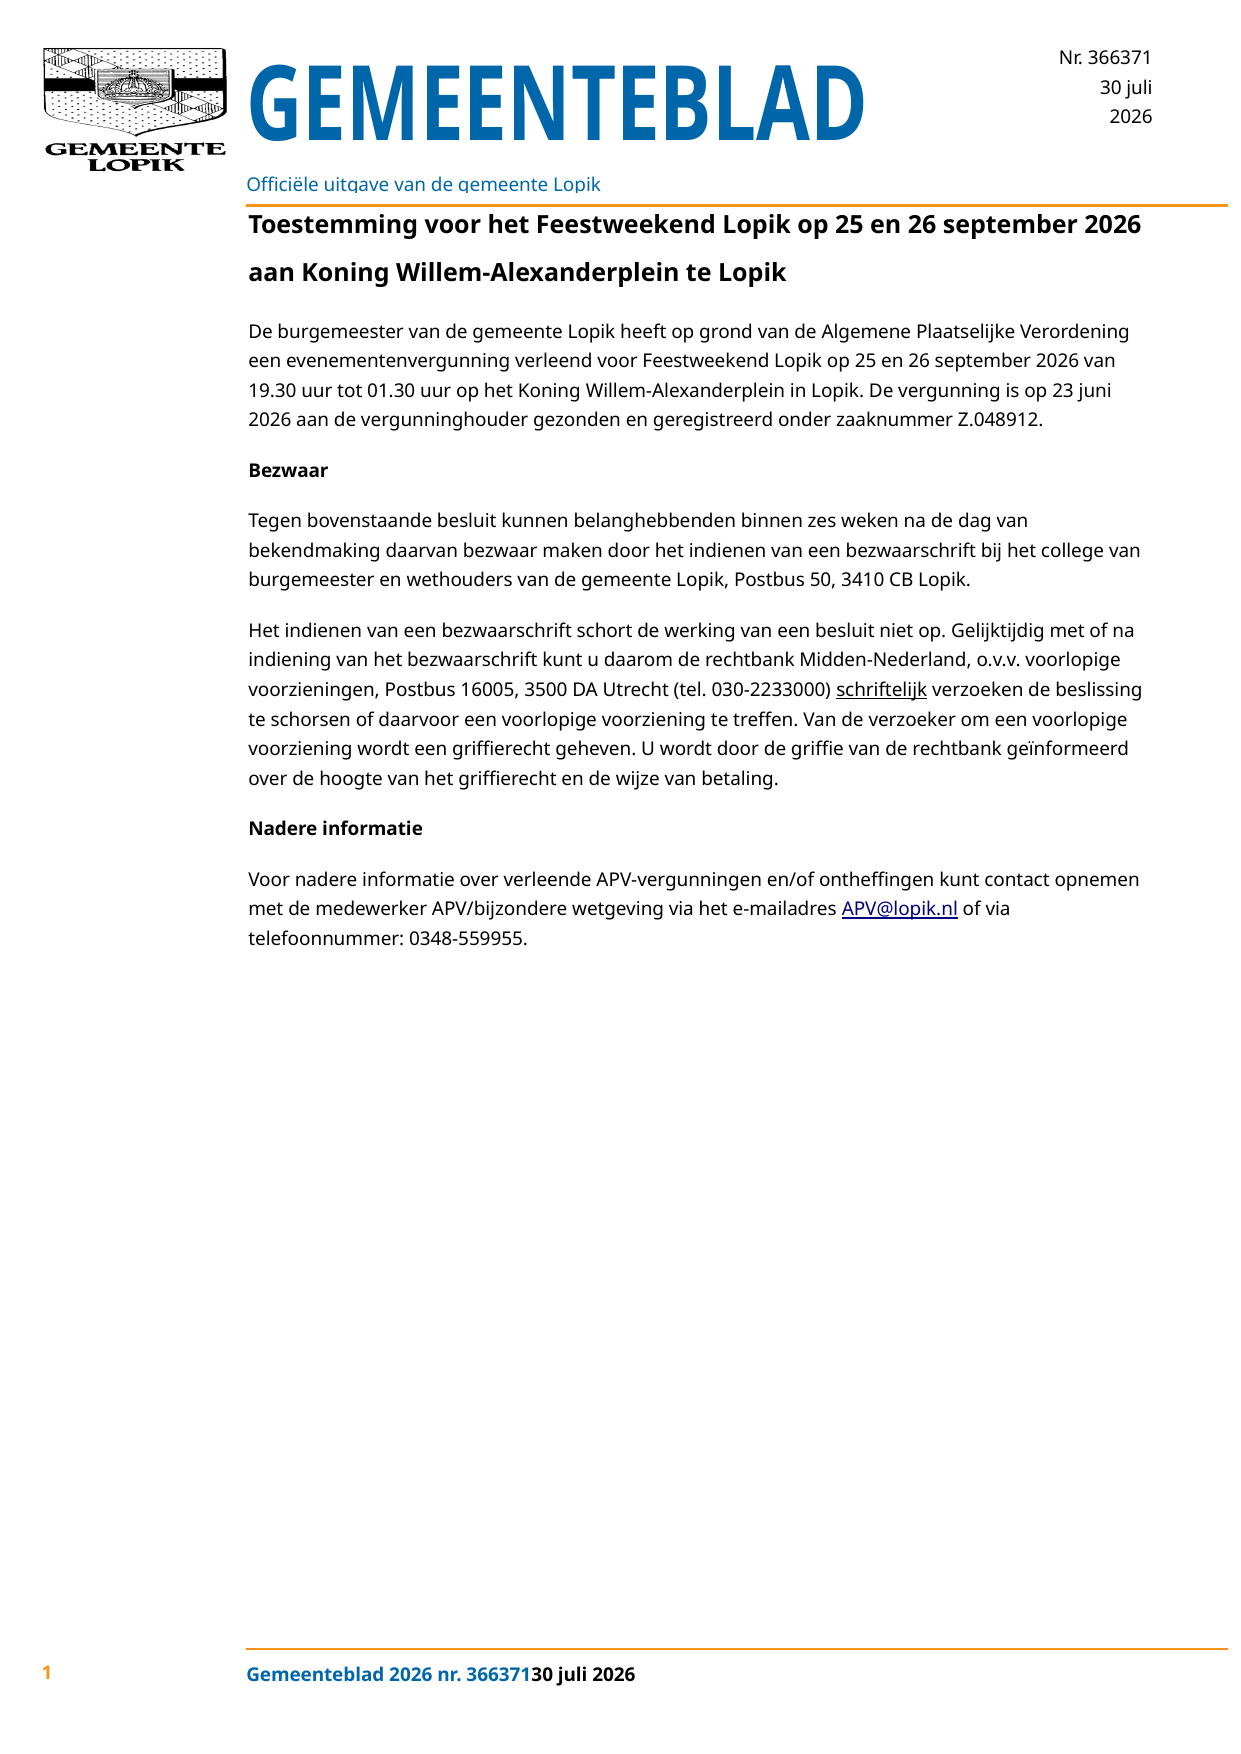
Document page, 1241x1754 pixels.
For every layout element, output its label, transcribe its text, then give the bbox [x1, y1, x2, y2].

text Nadere informatie [248, 815, 1152, 841]
text Het indienen van een bezwaarschrift schort de werking van een besluit niet op. Gelijktijdig met of na indiening van het bezwaarschrift kunt u daarom de rechtbank Midden-Nederland, o.v.v. voorlopige voorzieningen, Postbus 16005, 3500 DA Utrecht (tel. 030-2233000) schriftelijk verzoeken de beslissing te schorsen of daarvoor een voorlopige voorziening te treffen. Van de verzoeker om een voorlopige voorziening wordt een griffierecht geheven. U wordt door de griffie van de rechtbank geïnformeerd over de hoogte van het griffierecht en de wijze van betaling. [248, 617, 1152, 791]
text Tegen bovenstaande besluit kunnen belanghebbenden binnen zes weken na de dag van bekendmaking daarvan bezwaar maken door het indienen van een bezwaarschrift bij het college van burgemeester en wethouders van de gemeente Lopik, Postbus 50, 3410 CB Lopik. [248, 507, 1152, 592]
text Toestemming voor het Feestweekend Lopik op 25 en 26 september 2026 aan Koning Willem-Alexanderplein te Lopik [248, 207, 1152, 288]
picture [41, 47, 231, 172]
text De burgemeester van de gemeente Lopik heeft op grond van de Algemene Plaatselijke Verordening een evenementenvergunning verleend voor Feestweekend Lopik op 25 en 26 september 2026 van 19.30 uur tot 01.30 uur op het Koning Willem-Alexanderplein in Lopik. De vergunning is op 23 juni 2026 aan de vergunninghouder gezonden en geregistreerd onder zaaknummer Z.048912. [248, 318, 1152, 432]
text Bezwaar [248, 457, 1152, 483]
text Voor nadere informatie over verleende APV-vergunningen en/of ontheffingen kunt contact opnemen met de medewerker APV/bijzondere wetgeving via het e-mailadres APV@lopik.nl of via telefoonnummer: 0348-559955. [248, 866, 1152, 951]
